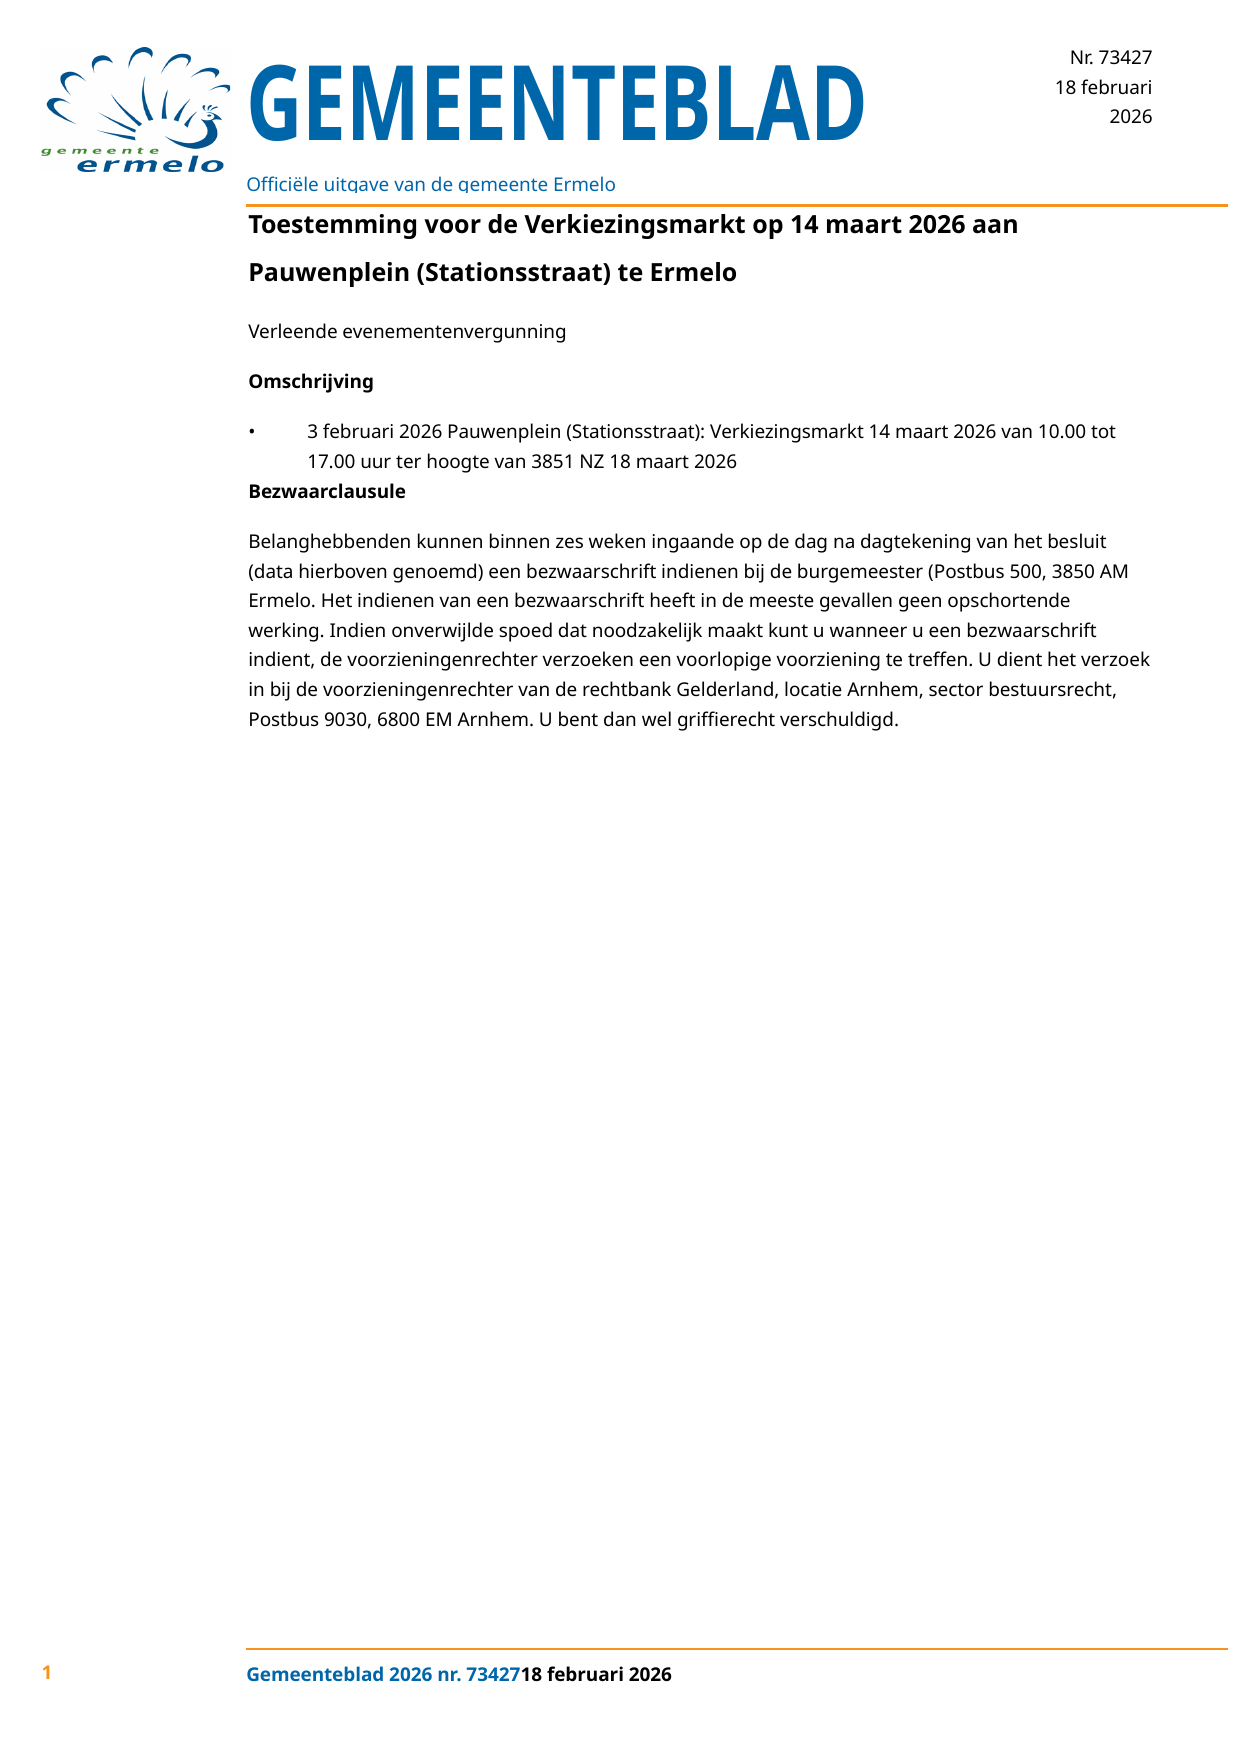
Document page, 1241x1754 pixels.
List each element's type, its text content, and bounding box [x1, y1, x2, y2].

text Verleende evenementenvergunning [248, 318, 1152, 344]
list 3 februari 2026 Pauwenplein (Stationsstraat): Verkiezingsmarkt 14 maart 2026 van 10.00 tot 17.00 uur ter hoogte van 3851 NZ 18 maart 2026 [248, 419, 1152, 474]
text Belanghebbenden kunnen binnen zes weken ingaande op de dag na dagtekening van het besluit (data hierboven genoemd) een bezwaarschrift indienen bij de burgemeester (Postbus 500, 3850 AM Ermelo. Het indienen van een bezwaarschrift heeft in de meeste gevallen geen opschortende werking. Indien onverwijlde spoed dat noodzakelijk maakt kunt u wanneer u een bezwaarschrift indient, de voorzieningenrechter verzoeken een voorlopige voorziening te treffen. U dient het verzoek in bij de voorzieningenrechter van de rechtbank Gelderland, locatie Arnhem, sector bestuursrecht, Postbus 9030, 6800 EM Arnhem. U bent dan wel griffierecht verschuldigd. [248, 528, 1152, 732]
text Bezwaarclausule [248, 478, 1152, 504]
picture [41, 47, 231, 172]
text Omschrijving [248, 368, 1152, 394]
text Toestemming voor de Verkiezingsmarkt op 14 maart 2026 aan Pauwenplein (Stationsstraat) te Ermelo [248, 207, 1152, 288]
